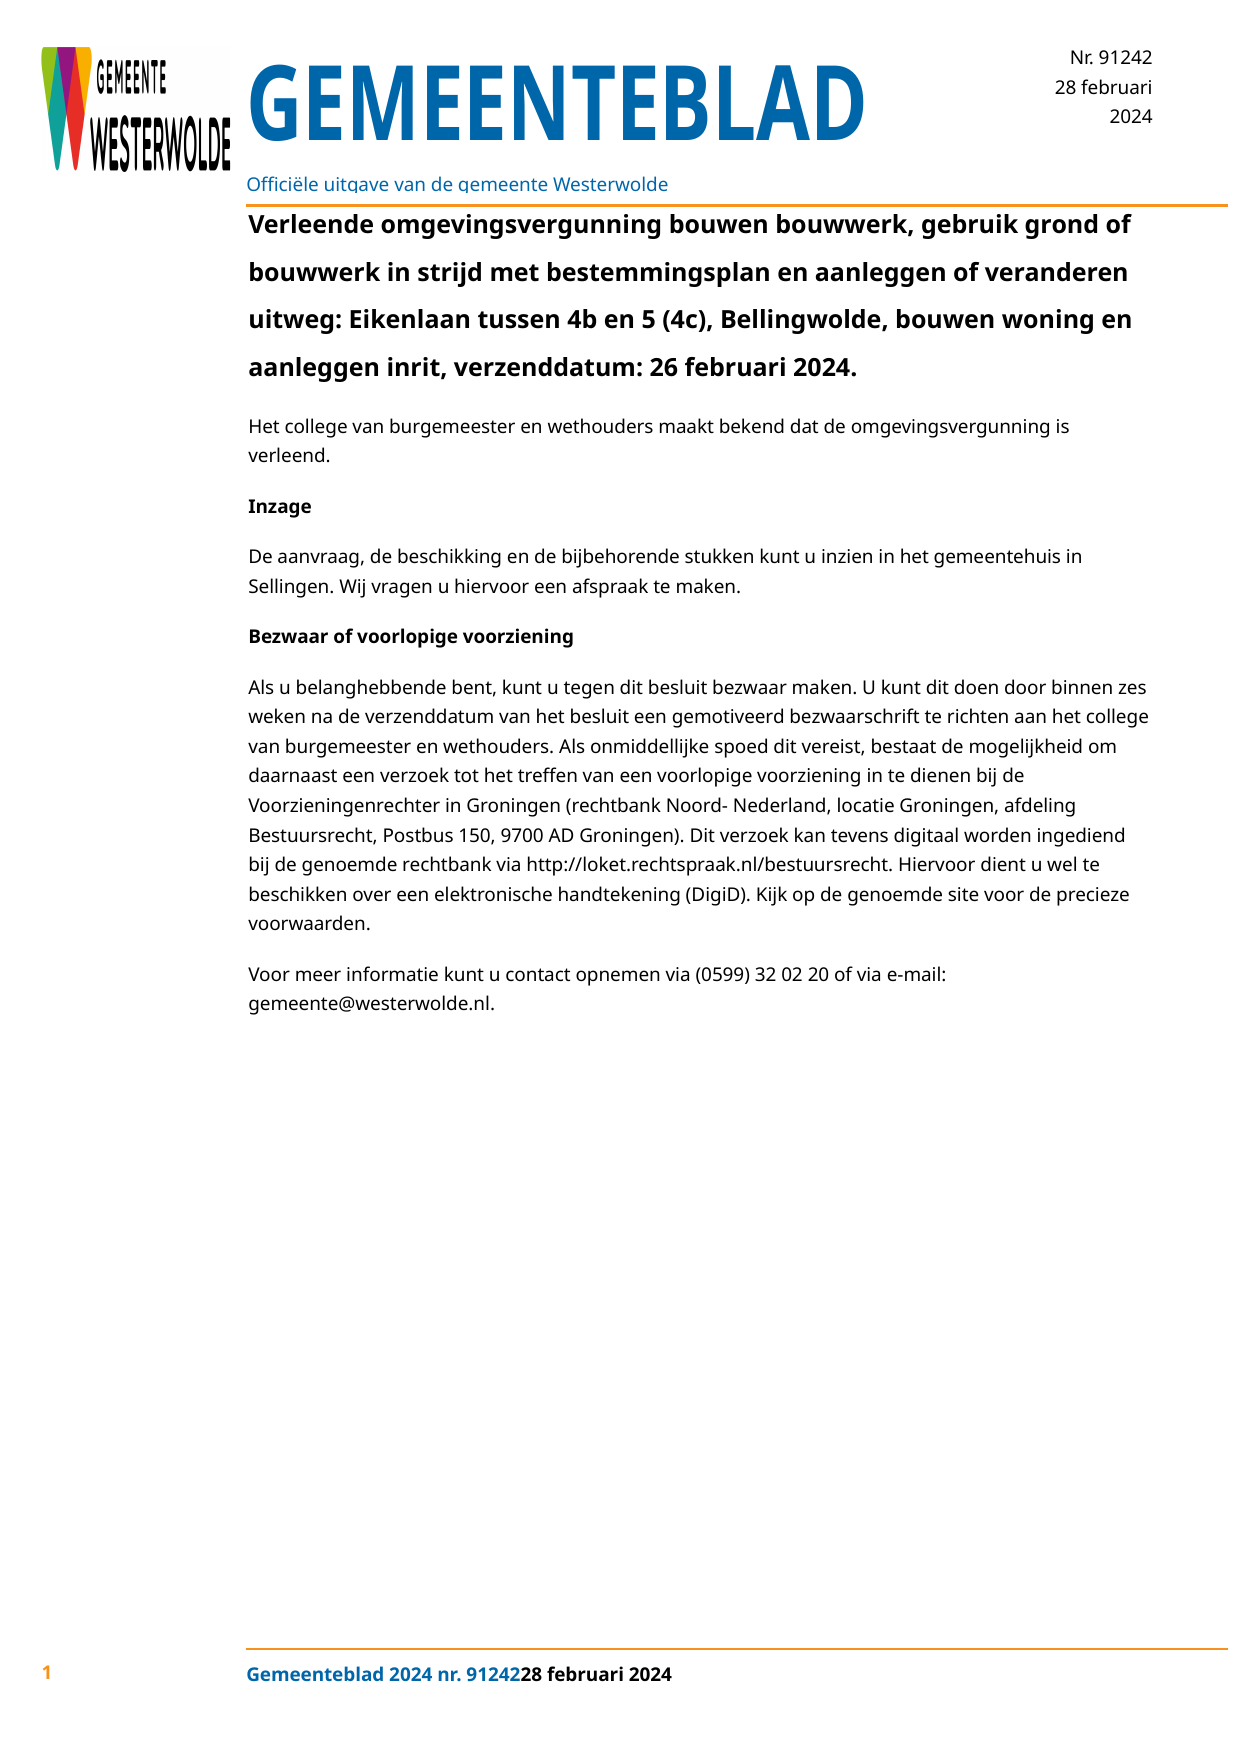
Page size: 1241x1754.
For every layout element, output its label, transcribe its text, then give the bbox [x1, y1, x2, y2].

text Bezwaar of voorlopige voorziening [248, 623, 1152, 649]
text Het college van burgemeester en wethouders maakt bekend dat de omgevingsvergunning is verleend. [248, 413, 1152, 468]
text Voor meer informatie kunt u contact opnemen via (0599) 32 02 20 of via e-mail: gemeente@westerwolde.nl. [248, 961, 1152, 1016]
text Als u belanghebbende bent, kunt u tegen dit besluit bezwaar maken. U kunt dit doen door binnen zes weken na de verzenddatum van het besluit een gemotiveerd bezwaarschrift te richten aan het college van burgemeester en wethouders. Als onmiddellijke spoed dit vereist, bestaat de mogelijkheid om daarnaast een verzoek tot het treffen van een voorlopige voorziening in te dienen bij de Voorzieningenrechter in Groningen (rechtbank Noord- Nederland, locatie Groningen, afdeling Bestuursrecht, Postbus 150, 9700 AD Groningen). Dit verzoek kan tevens digitaal worden ingediend bij de genoemde rechtbank via http://loket.rechtspraak.nl/bestuursrecht. Hiervoor dient u wel te beschikken over een elektronische handtekening (DigiD). Kijk op de genoemde site voor de precieze voorwaarden. [248, 674, 1152, 936]
picture [41, 47, 231, 172]
text Inzage [248, 493, 1152, 519]
text De aanvraag, de beschikking en de bijbehorende stukken kunt u inzien in het gemeentehuis in Sellingen. Wij vragen u hiervoor een afspraak te maken. [248, 543, 1152, 599]
text Verleende omgevingsvergunning bouwen bouwwerk, gebruik grond of bouwwerk in strijd met bestemmingsplan en aanleggen of veranderen uitweg: Eikenlaan tussen 4b en 5 (4c), Bellingwolde, bouwen woning en aanleggen inrit, verzenddatum: 26 februari 2024. [248, 207, 1152, 384]
